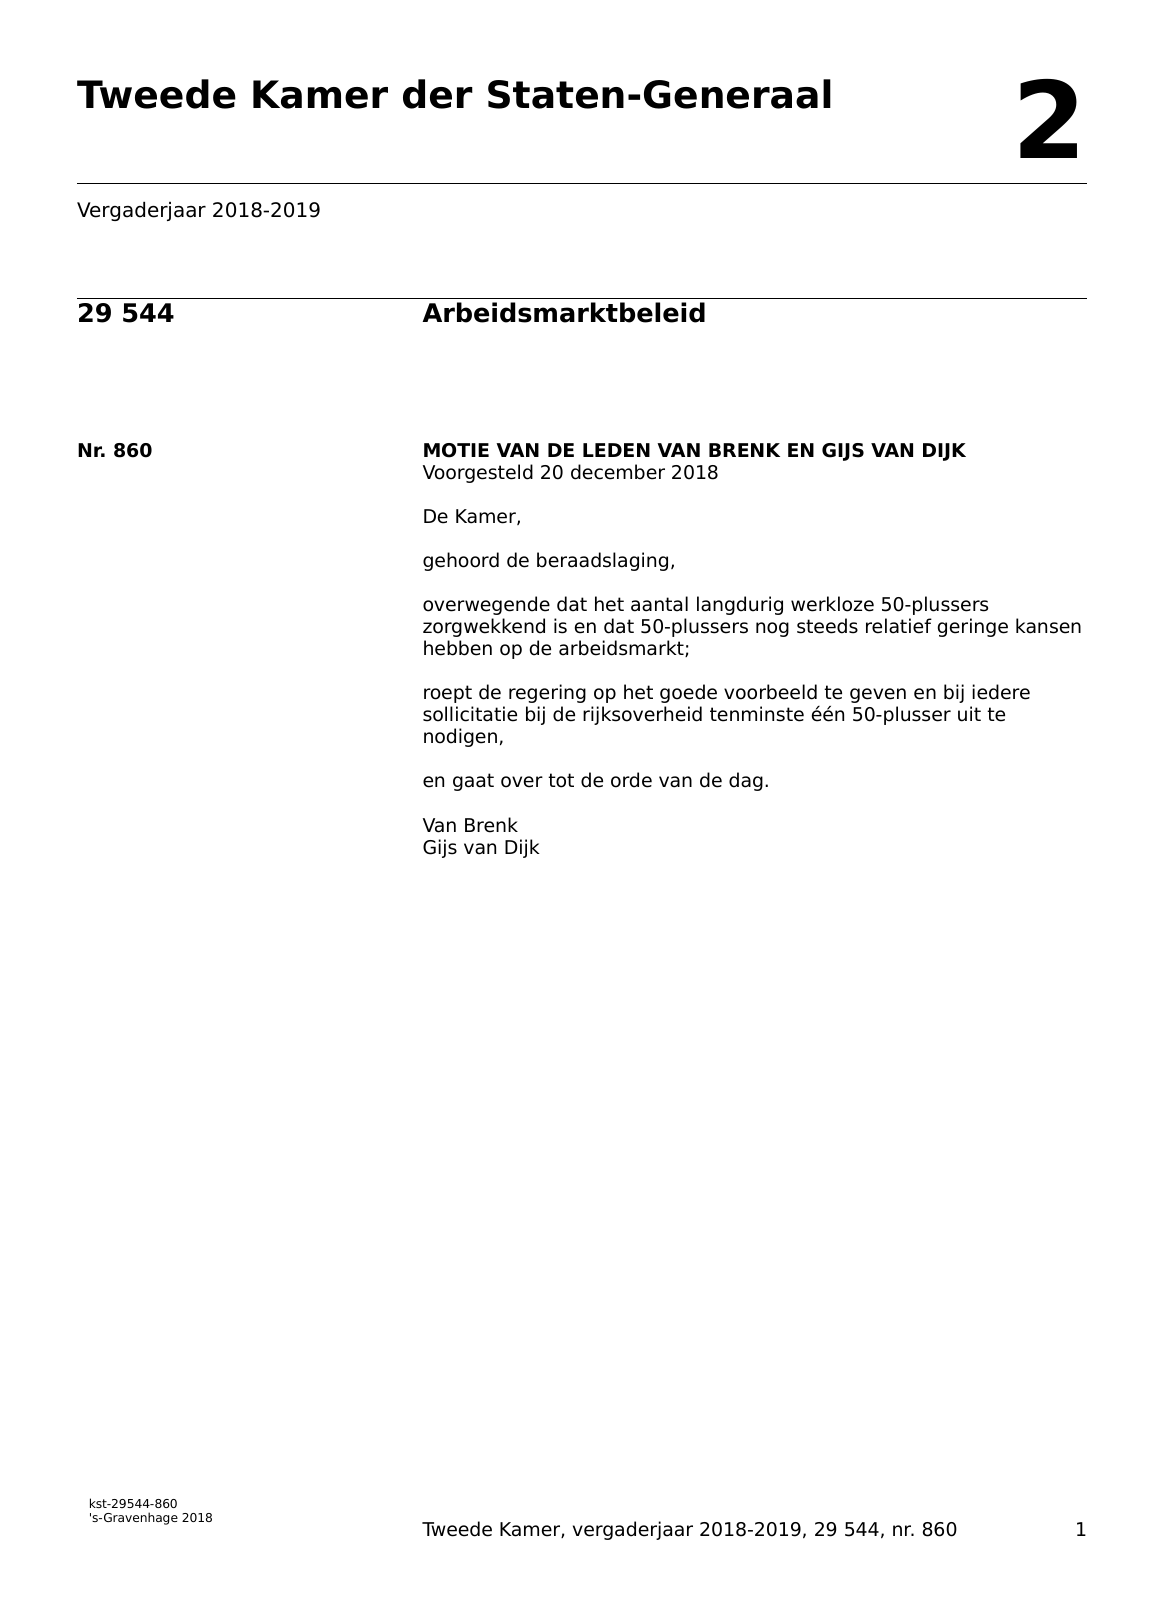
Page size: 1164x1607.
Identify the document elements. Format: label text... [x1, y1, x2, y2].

table_header Tweede Kamer der Staten-Generaal [77, 59, 886, 183]
text 's-Gravenhage 2018 [88, 1511, 323, 1525]
text Gijs van Dijk [422, 837, 1087, 858]
subtitle Nr. 860 MOTIE VAN DE LEDEN VAN BRENK EN GIJS VAN DIJK [77, 440, 1087, 462]
table_cell Vergaderjaar 2018-2019 [77, 184, 1087, 298]
text Van Brenk [422, 814, 1087, 837]
text en gaat over tot de orde van de dag. [422, 770, 1087, 792]
text Voorgesteld 20 december 2018 [422, 462, 1087, 484]
text overwegende dat het aantal langdurig werkloze 50-plussers zorgwekkend is en dat 50-plussers nog steeds relatief geringe kansen hebben op de arbeidsmarkt; [422, 594, 1087, 660]
text roept de regering op het goede voorbeeld te geven en bij iedere sollicitatie bij de rijksoverheid tenminste één 50-plusser uit te nodigen, [422, 682, 1087, 748]
subtitle 29 544 Arbeidsmarktbeleid [77, 299, 1087, 329]
table_header 2 [886, 59, 1087, 183]
text gehoord de beraadslaging, [422, 550, 1087, 572]
text kst-29544-860 [88, 1497, 323, 1511]
text De Kamer, [422, 506, 1087, 528]
